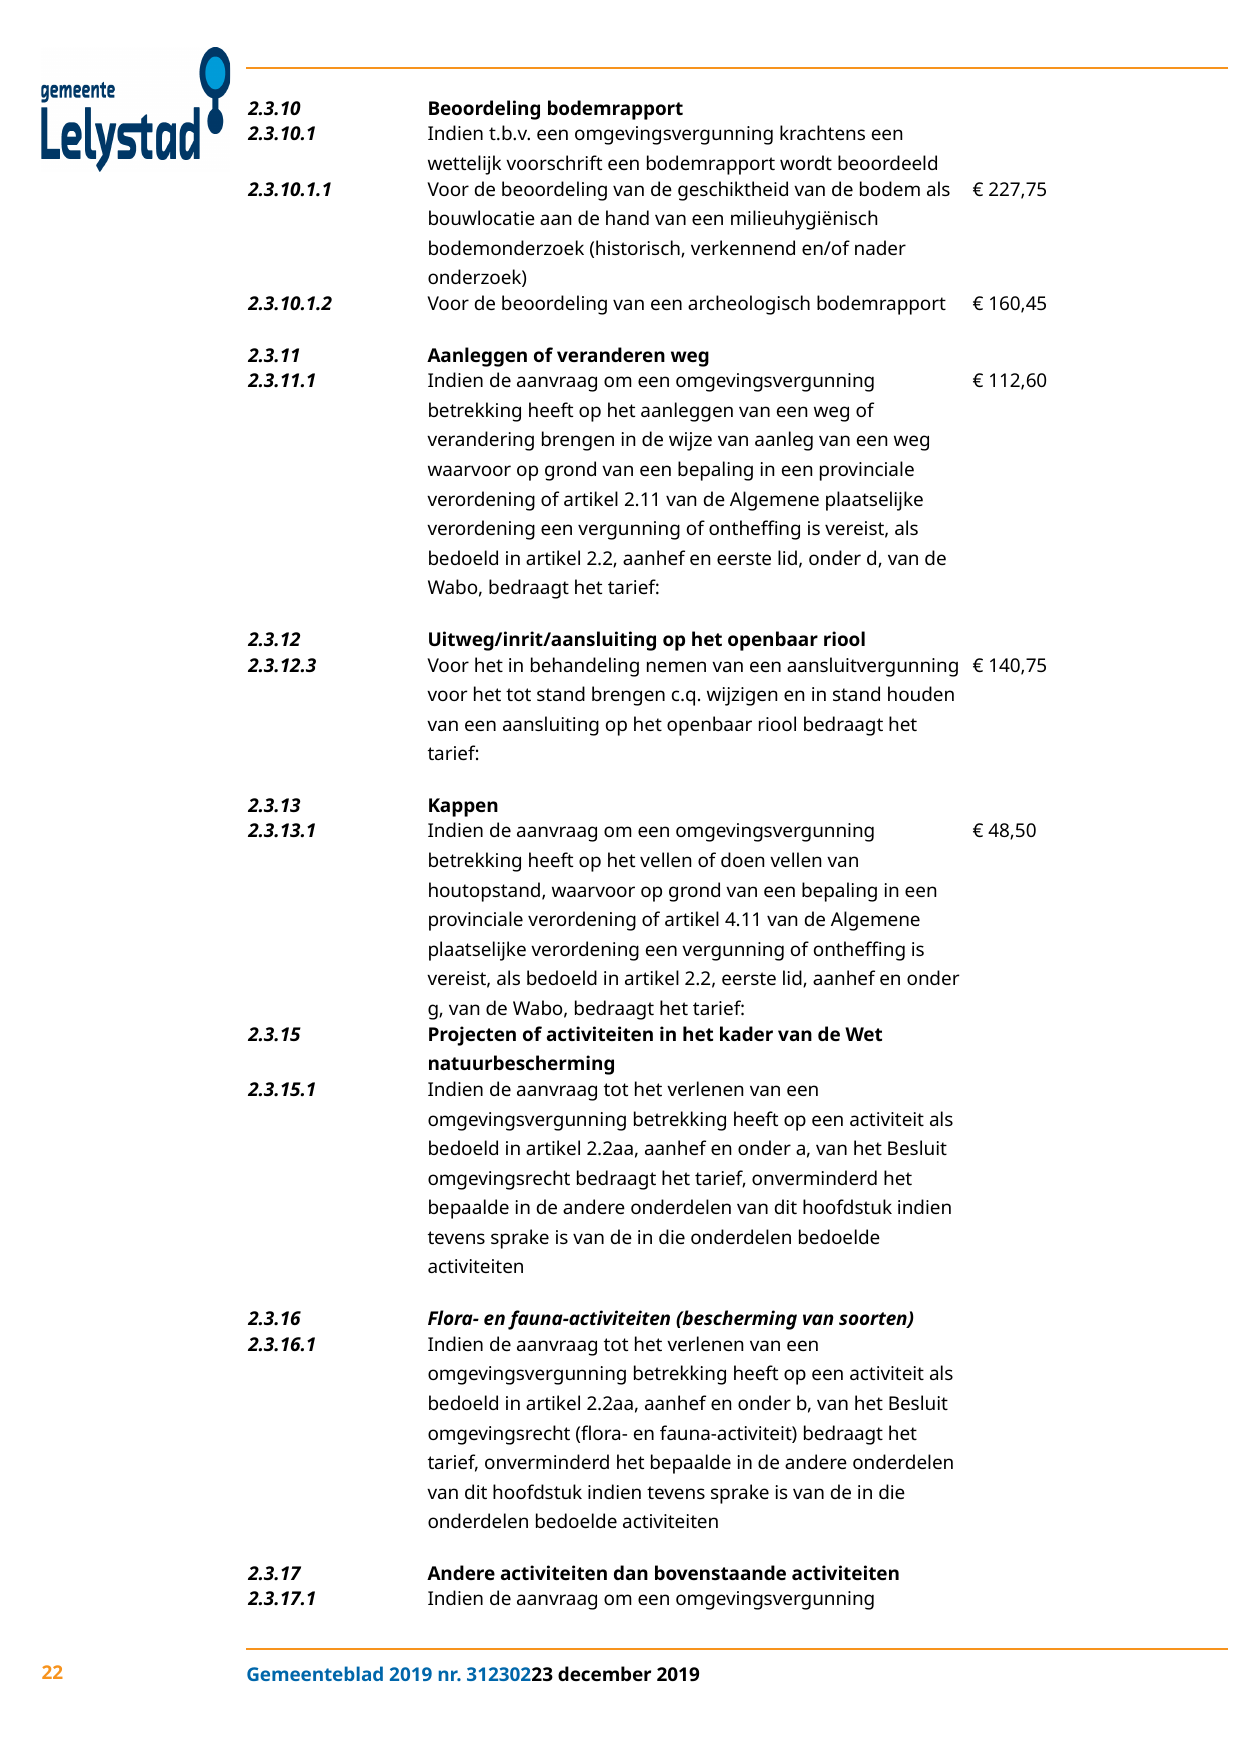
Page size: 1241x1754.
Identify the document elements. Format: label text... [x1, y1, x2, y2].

table_cell Projecten of activiteiten in het kader van de Wet natuurbescherming [427, 1021, 972, 1076]
table_cell Indien t.b.v. een omgevingsvergunning krachtens een wettelijk voorschrift een bodemrapport wordt beoordeeld [427, 121, 972, 176]
table_cell Uitweg/inrit/aansluiting op het openbaar riool [427, 626, 972, 652]
table_cell [973, 766, 1152, 792]
table_cell € 48,50 [973, 818, 1152, 1021]
table_cell 2.3.10.1.1 [248, 176, 427, 290]
table_cell [973, 342, 1152, 367]
table_cell [973, 626, 1152, 652]
table_cell [427, 1280, 972, 1305]
table_cell 2.3.15.1 [248, 1076, 427, 1279]
picture [41, 47, 231, 172]
table_cell 2.3.17 [248, 1560, 427, 1586]
table_cell 2.3.11.1 [248, 368, 427, 600]
table_cell Indien de aanvraag om een omgevingsvergunning [427, 1586, 972, 1611]
table_cell Beoordeling bodemrapport [427, 95, 972, 121]
table_cell Indien de aanvraag tot het verlenen van een omgevingsvergunning betrekking heeft op een activiteit als bedoeld in artikel 2.2aa, aanhef en onder a, van het Besluit omgevingsrecht bedraagt het tarief, onverminderd het bepaalde in de andere onderdelen van dit hoofdstuk indien tevens sprake is van de in die onderdelen bedoelde activiteiten [427, 1076, 972, 1279]
table_cell [973, 121, 1152, 176]
table_cell [248, 1534, 427, 1560]
table_cell 2.3.15 [248, 1021, 427, 1076]
table_cell € 227,75 [973, 176, 1152, 290]
table_cell [248, 600, 427, 626]
table_cell [248, 1280, 427, 1305]
table_cell 2.3.10.1.2 [248, 290, 427, 316]
table_cell Indien de aanvraag om een omgevingsvergunning betrekking heeft op het aanleggen van een weg of verandering brengen in de wijze van aanleg van een weg waarvoor op grond van een bepaling in een provinciale verordening of artikel 2.11 van de Algemene plaatselijke verordening een vergunning of ontheffing is vereist, als bedoeld in artikel 2.2, aanhef en eerste lid, onder d, van de Wabo, bedraagt het tarief: [427, 368, 972, 600]
table_cell [248, 766, 427, 792]
table_cell 2.3.17.1 [248, 1586, 427, 1611]
table_cell [973, 1586, 1152, 1611]
table_cell 2.3.16.1 [248, 1331, 427, 1534]
table_cell 2.3.10 [248, 95, 427, 121]
table_cell € 112,60 [973, 368, 1152, 600]
table_cell [973, 316, 1152, 342]
table_cell [973, 1534, 1152, 1560]
table_cell Voor het in behandeling nemen van een aansluitvergunning voor het tot stand brengen c.q. wijzigen en in stand houden van een aansluiting op het openbaar riool bedraagt het tarief: [427, 652, 972, 766]
table_cell [973, 600, 1152, 626]
table_cell [973, 792, 1152, 818]
table_cell Voor de beoordeling van de geschiktheid van de bodem als bouwlocatie aan de hand van een milieuhygiënisch bodemonderzoek (historisch, verkennend en/of nader onderzoek) [427, 176, 972, 290]
table_cell Flora- en fauna-activiteiten (bescherming van soorten) [427, 1305, 972, 1331]
table_cell [248, 316, 427, 342]
table_cell [973, 1560, 1152, 1586]
table_cell [973, 95, 1152, 121]
table_cell [973, 1076, 1152, 1279]
table_cell 2.3.16 [248, 1305, 427, 1331]
table_cell [973, 1331, 1152, 1534]
table_cell Kappen [427, 792, 972, 818]
table_cell 2.3.13.1 [248, 818, 427, 1021]
table_cell € 160,45 [973, 290, 1152, 316]
table_cell 2.3.13 [248, 792, 427, 818]
table_cell € 140,75 [973, 652, 1152, 766]
table_cell 2.3.10.1 [248, 121, 427, 176]
table_cell [427, 1534, 972, 1560]
table_cell [427, 316, 972, 342]
table_cell Aanleggen of veranderen weg [427, 342, 972, 367]
table_cell Andere activiteiten dan bovenstaande activiteiten [427, 1560, 972, 1586]
table_cell [973, 1021, 1152, 1076]
table_cell Voor de beoordeling van een archeologisch bodemrapport [427, 290, 972, 316]
table_cell [973, 1305, 1152, 1331]
table_cell 2.3.12.3 [248, 652, 427, 766]
table_cell [427, 600, 972, 626]
table_cell [973, 1280, 1152, 1305]
table_cell 2.3.12 [248, 626, 427, 652]
table_cell Indien de aanvraag tot het verlenen van een omgevingsvergunning betrekking heeft op een activiteit als bedoeld in artikel 2.2aa, aanhef en onder b, van het Besluit omgevingsrecht (flora- en fauna-activiteit) bedraagt het tarief, onverminderd het bepaalde in de andere onderdelen van dit hoofdstuk indien tevens sprake is van de in die onderdelen bedoelde activiteiten [427, 1331, 972, 1534]
table_cell [427, 766, 972, 792]
table_cell Indien de aanvraag om een omgevingsvergunning betrekking heeft op het vellen of doen vellen van houtopstand, waarvoor op grond van een bepaling in een provinciale verordening of artikel 4.11 van de Algemene plaatselijke verordening een vergunning of ontheffing is vereist, als bedoeld in artikel 2.2, eerste lid, aanhef en onder g, van de Wabo, bedraagt het tarief: [427, 818, 972, 1021]
table_cell 2.3.11 [248, 342, 427, 367]
